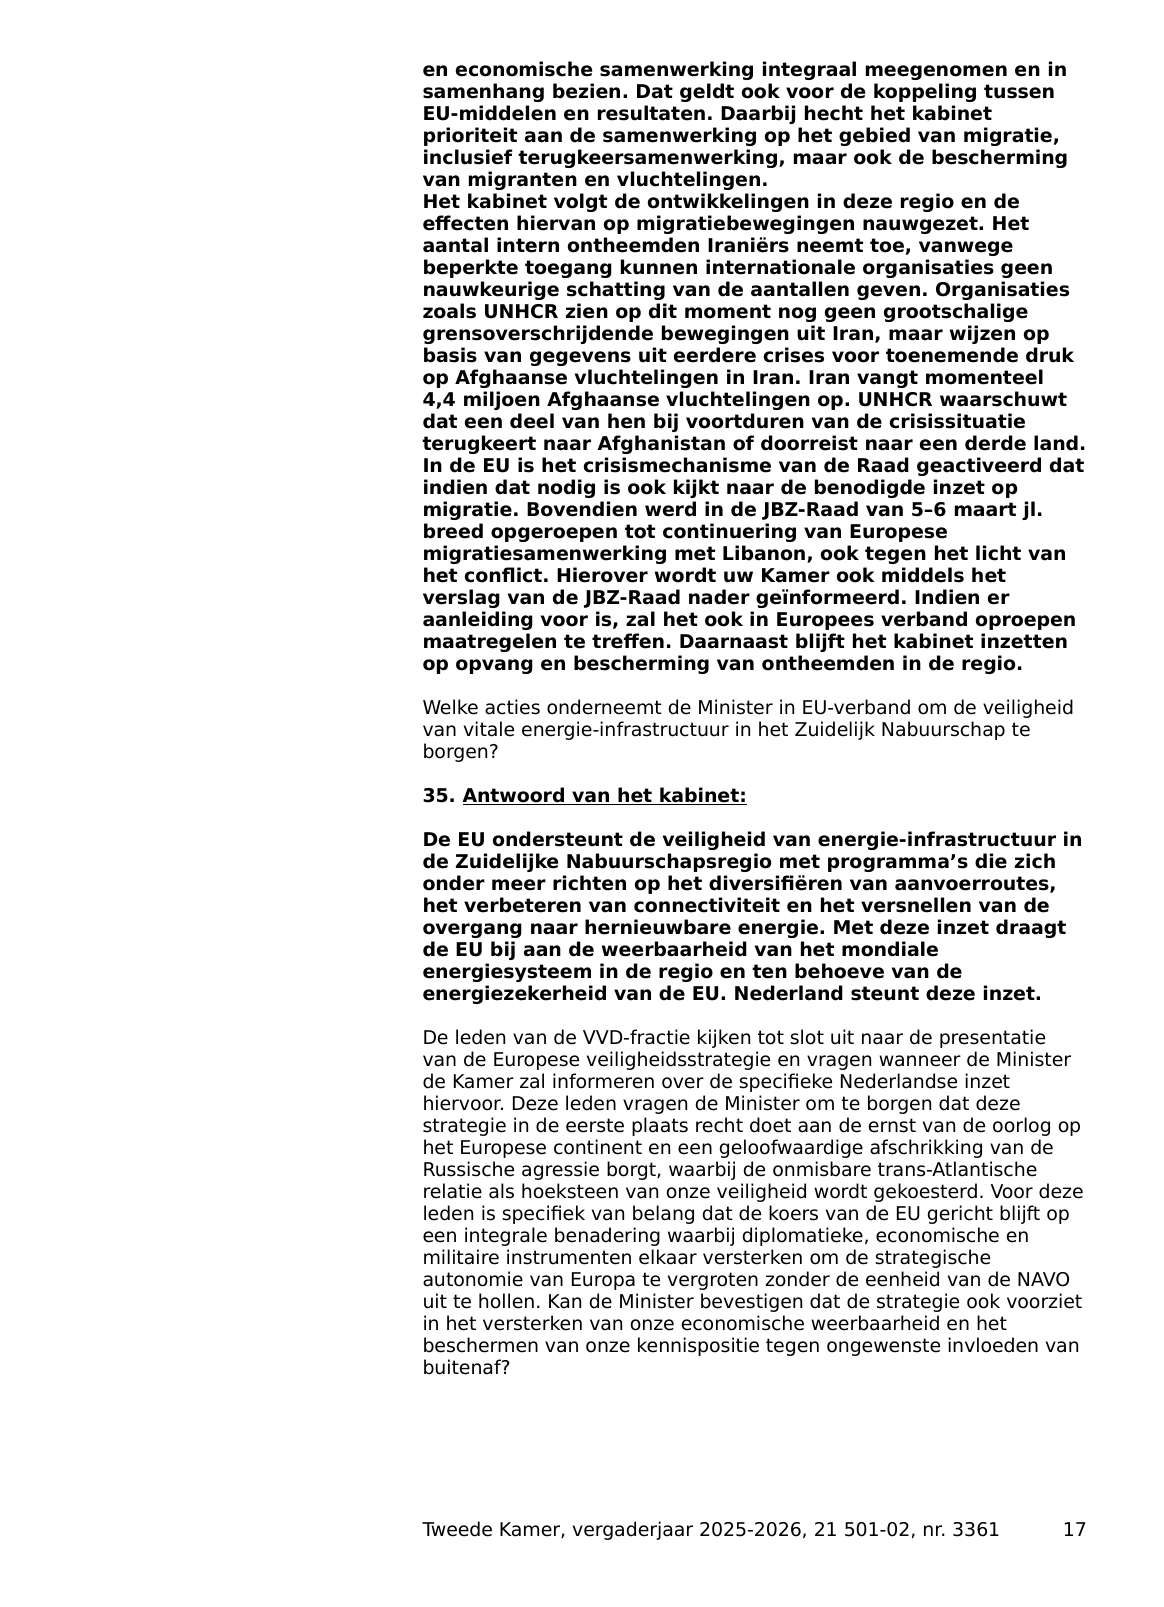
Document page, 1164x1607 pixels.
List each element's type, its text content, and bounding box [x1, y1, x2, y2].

text In de EU is het crisismechanisme van de Raad geactiveerd dat indien dat nodig is ook kijkt naar de benodigde inzet op migratie. Bovendien werd in de JBZ-Raad van 5–6 maart jl. breed opgeroepen tot continuering van Europese migratiesamenwerking met Libanon, ook tegen het licht van het conflict. Hierover wordt uw Kamer ook middels het verslag van de JBZ-Raad nader geïnformeerd. Indien er aanleiding voor is, zal het ook in Europees verband oproepen maatregelen te treffen. Daarnaast blijft het kabinet inzetten op opvang en bescherming van ontheemden in de regio. [422, 455, 1087, 674]
text Welke acties onderneemt de Minister in EU-verband om de veiligheid van vitale energie-infrastructuur in het Zuidelijk Nabuurschap te borgen? [422, 697, 1087, 763]
text De EU ondersteunt de veiligheid van energie-infrastructuur in de Zuidelijke Nabuurschapsregio met programma’s die zich onder meer richten op het diversifiëren van aanvoerroutes, het verbeteren van connectiviteit en het versnellen van de overgang naar hernieuwbare energie. Met deze inzet draagt de EU bij aan de weerbaarheid van het mondiale energiesysteem in de regio en ten behoeve van de energiezekerheid van de EU. Nederland steunt deze inzet. [422, 829, 1087, 1005]
text Het kabinet volgt de ontwikkelingen in deze regio en de effecten hiervan op migratiebewegingen nauwgezet. Het aantal intern ontheemden Iraniërs neemt toe, vanwege beperkte toegang kunnen internationale organisaties geen nauwkeurige schatting van de aantallen geven. Organisaties zoals UNHCR zien op dit moment nog geen grootschalige grensoverschrijdende bewegingen uit Iran, maar wijzen op basis van gegevens uit eerdere crises voor toenemende druk op Afghaanse vluchtelingen in Iran. Iran vangt momenteel 4,4 miljoen Afghaanse vluchtelingen op. UNHCR waarschuwt dat een deel van hen bij voortduren van de crisissituatie terugkeert naar Afghanistan of doorreist naar een derde land. [422, 191, 1087, 455]
text De leden van de VVD-fractie kijken tot slot uit naar de presentatie van de Europese veiligheidsstrategie en vragen wanneer de Minister de Kamer zal informeren over de specifieke Nederlandse inzet hiervoor. Deze leden vragen de Minister om te borgen dat deze strategie in de eerste plaats recht doet aan de ernst van de oorlog op het Europese continent en een geloofwaardige afschrikking van de Russische agressie borgt, waarbij de onmisbare trans-Atlantische relatie als hoeksteen van onze veiligheid wordt gekoesterd. Voor deze leden is specifiek van belang dat de koers van de EU gericht blijft op een integrale benadering waarbij diplomatieke, economische en militaire instrumenten elkaar versterken om de strategische autonomie van Europa te vergroten zonder de eenheid van de NAVO uit te hollen. Kan de Minister bevestigen dat de strategie ook voorziet in het versterken van onze economische weerbaarheid en het beschermen van onze kennispositie tegen ongewenste invloeden van buitenaf? [422, 1027, 1087, 1379]
text en economische samenwerking integraal meegenomen en in samenhang bezien. Dat geldt ook voor de koppeling tussen EU-middelen en resultaten. Daarbij hecht het kabinet prioriteit aan de samenwerking op het gebied van migratie, inclusief terugkeersamenwerking, maar ook de bescherming van migranten en vluchtelingen. [422, 59, 1087, 191]
subtitle 35. Antwoord van het kabinet: [422, 785, 1087, 807]
